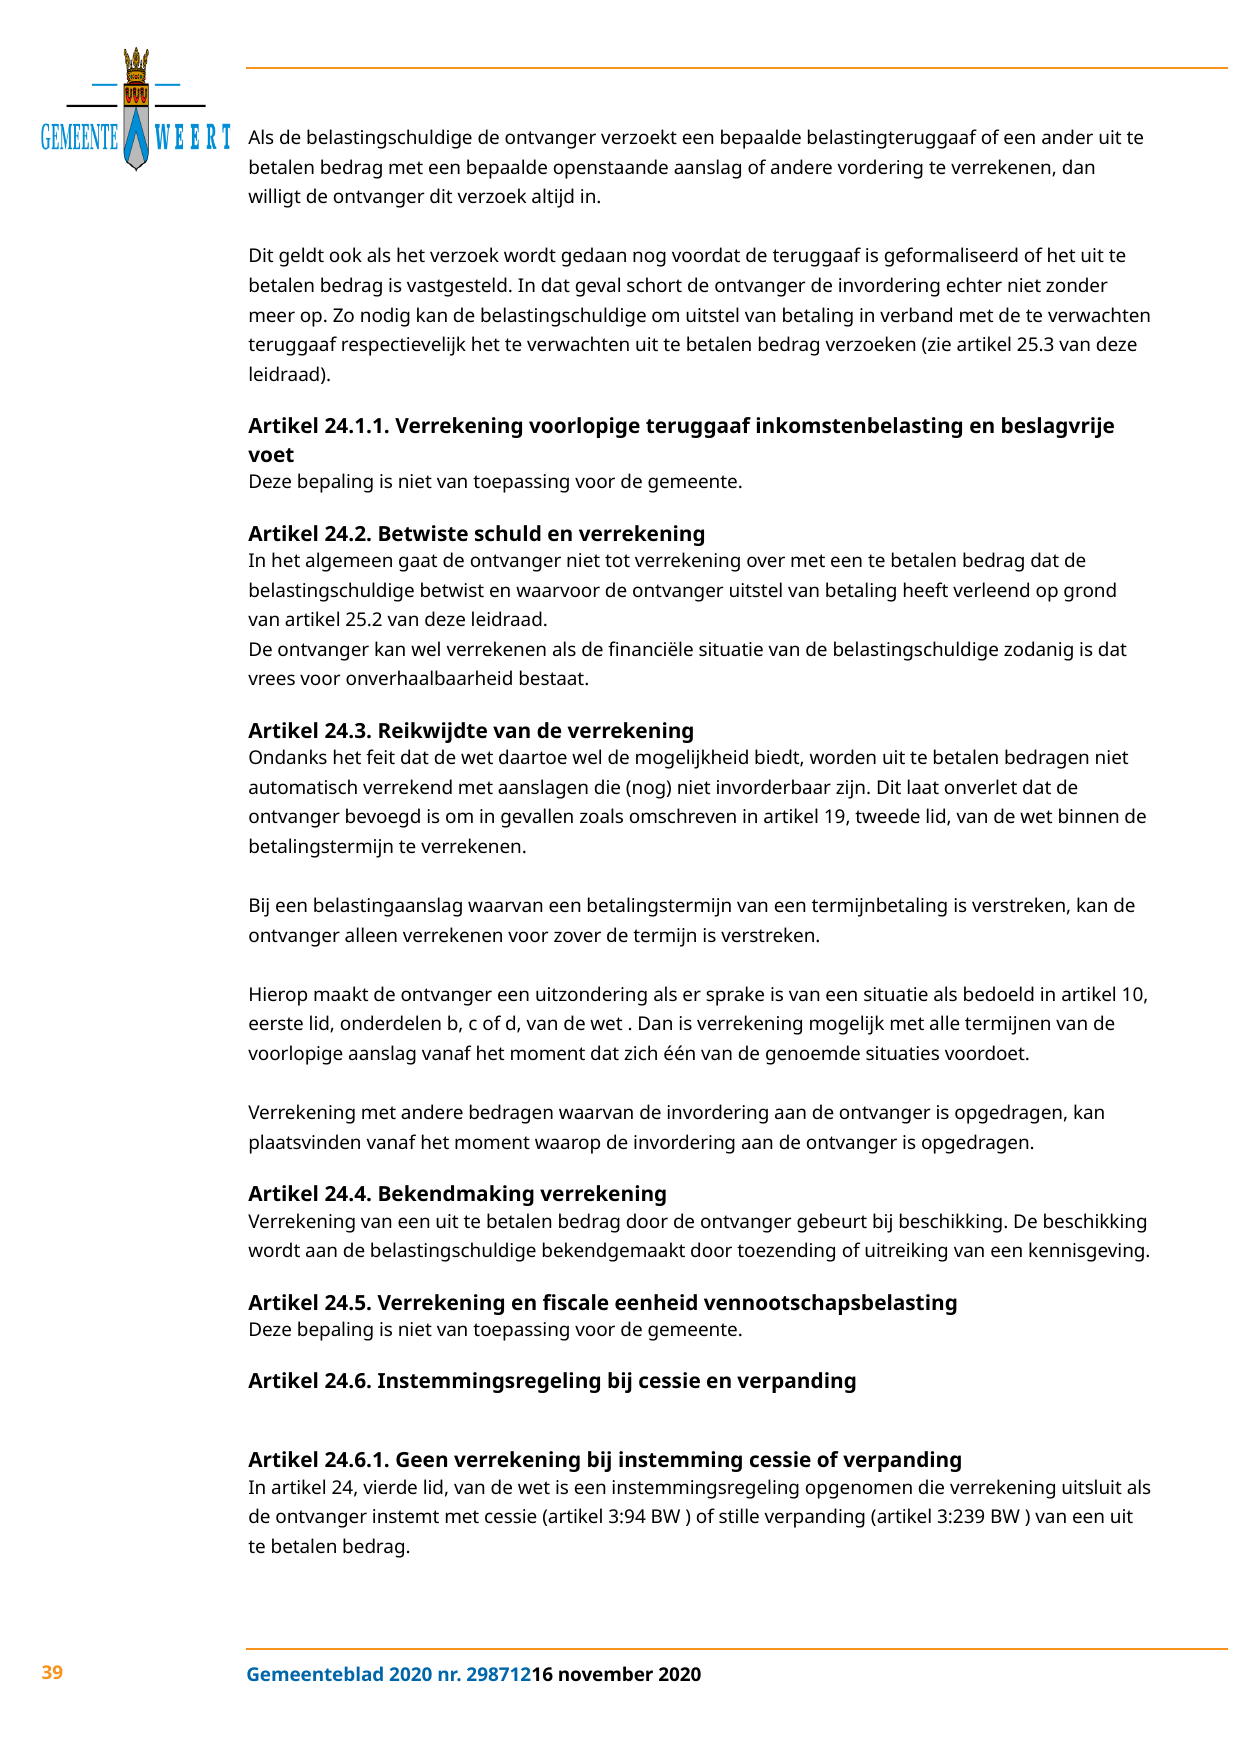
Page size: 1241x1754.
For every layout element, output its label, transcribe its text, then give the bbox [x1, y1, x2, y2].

text In artikel 24, vierde lid, van de wet is een instemmingsregeling opgenomen die verrekening uitsluit als de ontvanger instemt met cessie (artikel 3:94 BW ) of stille verpanding (artikel 3:239 BW ) van een uit te betalen bedrag. [248, 1474, 1152, 1559]
text Deze bepaling is niet van toepassing voor de gemeente. [248, 1316, 1152, 1342]
text Hierop maakt de ontvanger een uitzondering als er sprake is van een situatie als bedoeld in artikel 10, eerste lid, onderdelen b, c of d, van de wet . Dan is verrekening mogelijk met alle termijnen van de voorlopige aanslag vanaf het moment dat zich één van de genoemde situaties voordoet. [248, 981, 1152, 1066]
text Artikel 24.5. Verrekening en fiscale eenheid vennootschapsbelasting [248, 1288, 1152, 1316]
text Als de belastingschuldige de ontvanger verzoekt een bepaalde belastingteruggaaf of een ander uit te betalen bedrag met een bepaalde openstaande aanslag of andere vordering te verrekenen, dan willigt de ontvanger dit verzoek altijd in. [248, 124, 1152, 209]
text Artikel 24.6.1. Geen verrekening bij instemming cessie of verpanding [248, 1446, 1152, 1474]
text Ondanks het feit dat de wet daartoe wel de mogelijkheid biedt, worden uit te betalen bedragen niet automatisch verrekend met aanslagen die (nog) niet invorderbaar zijn. Dit laat onverlet dat de ontvanger bevoegd is om in gevallen zoals omschreven in artikel 19, tweede lid, van de wet binnen de betalingstermijn te verrekenen. [248, 744, 1152, 859]
text Verrekening van een uit te betalen bedrag door de ontvanger gebeurt bij beschikking. De beschikking wordt aan de belastingschuldige bekendgemaakt door toezending of uitreiking van een kennisgeving. [248, 1208, 1152, 1263]
text Artikel 24.3. Reikwijdte van de verrekening [248, 716, 1152, 744]
text Artikel 24.1.1. Verrekening voorlopige teruggaaf inkomstenbelasting en beslagvrije voet [248, 411, 1152, 468]
text Deze bepaling is niet van toepassing voor de gemeente. [248, 468, 1152, 494]
text Verrekening met andere bedragen waarvan de invordering aan de ontvanger is opgedragen, kan plaatsvinden vanaf het moment waarop de invordering aan de ontvanger is opgedragen. [248, 1099, 1152, 1155]
text In het algemeen gaat de ontvanger niet tot verrekening over met een te betalen bedrag dat de belastingschuldige betwist en waarvoor de ontvanger uitstel van betaling heeft verleend op grond van artikel 25.2 van deze leidraad. [248, 547, 1152, 632]
picture [41, 47, 231, 172]
text Artikel 24.4. Bekendmaking verrekening [248, 1179, 1152, 1208]
text Bij een belastingaanslag waarvan een betalingstermijn van een termijnbetaling is verstreken, kan de ontvanger alleen verrekenen voor zover de termijn is verstreken. [248, 892, 1152, 948]
text Dit geldt ook als het verzoek wordt gedaan nog voordat de teruggaaf is geformaliseerd of het uit te betalen bedrag is vastgesteld. In dat geval schort de ontvanger de invordering echter niet zonder meer op. Zo nodig kan de belastingschuldige om uitstel van betaling in verband met de te verwachten teruggaaf respectievelijk het te verwachten uit te betalen bedrag verzoeken (zie artikel 25.3 van deze leidraad). [248, 243, 1152, 387]
text Artikel 24.6. Instemmingsregeling bij cessie en verpanding [248, 1367, 1152, 1395]
text De ontvanger kan wel verrekenen als de financiële situatie van de belastingschuldige zodanig is dat vrees voor onverhaalbaarheid bestaat. [248, 636, 1152, 691]
text Artikel 24.2. Betwiste schuld en verrekening [248, 519, 1152, 547]
